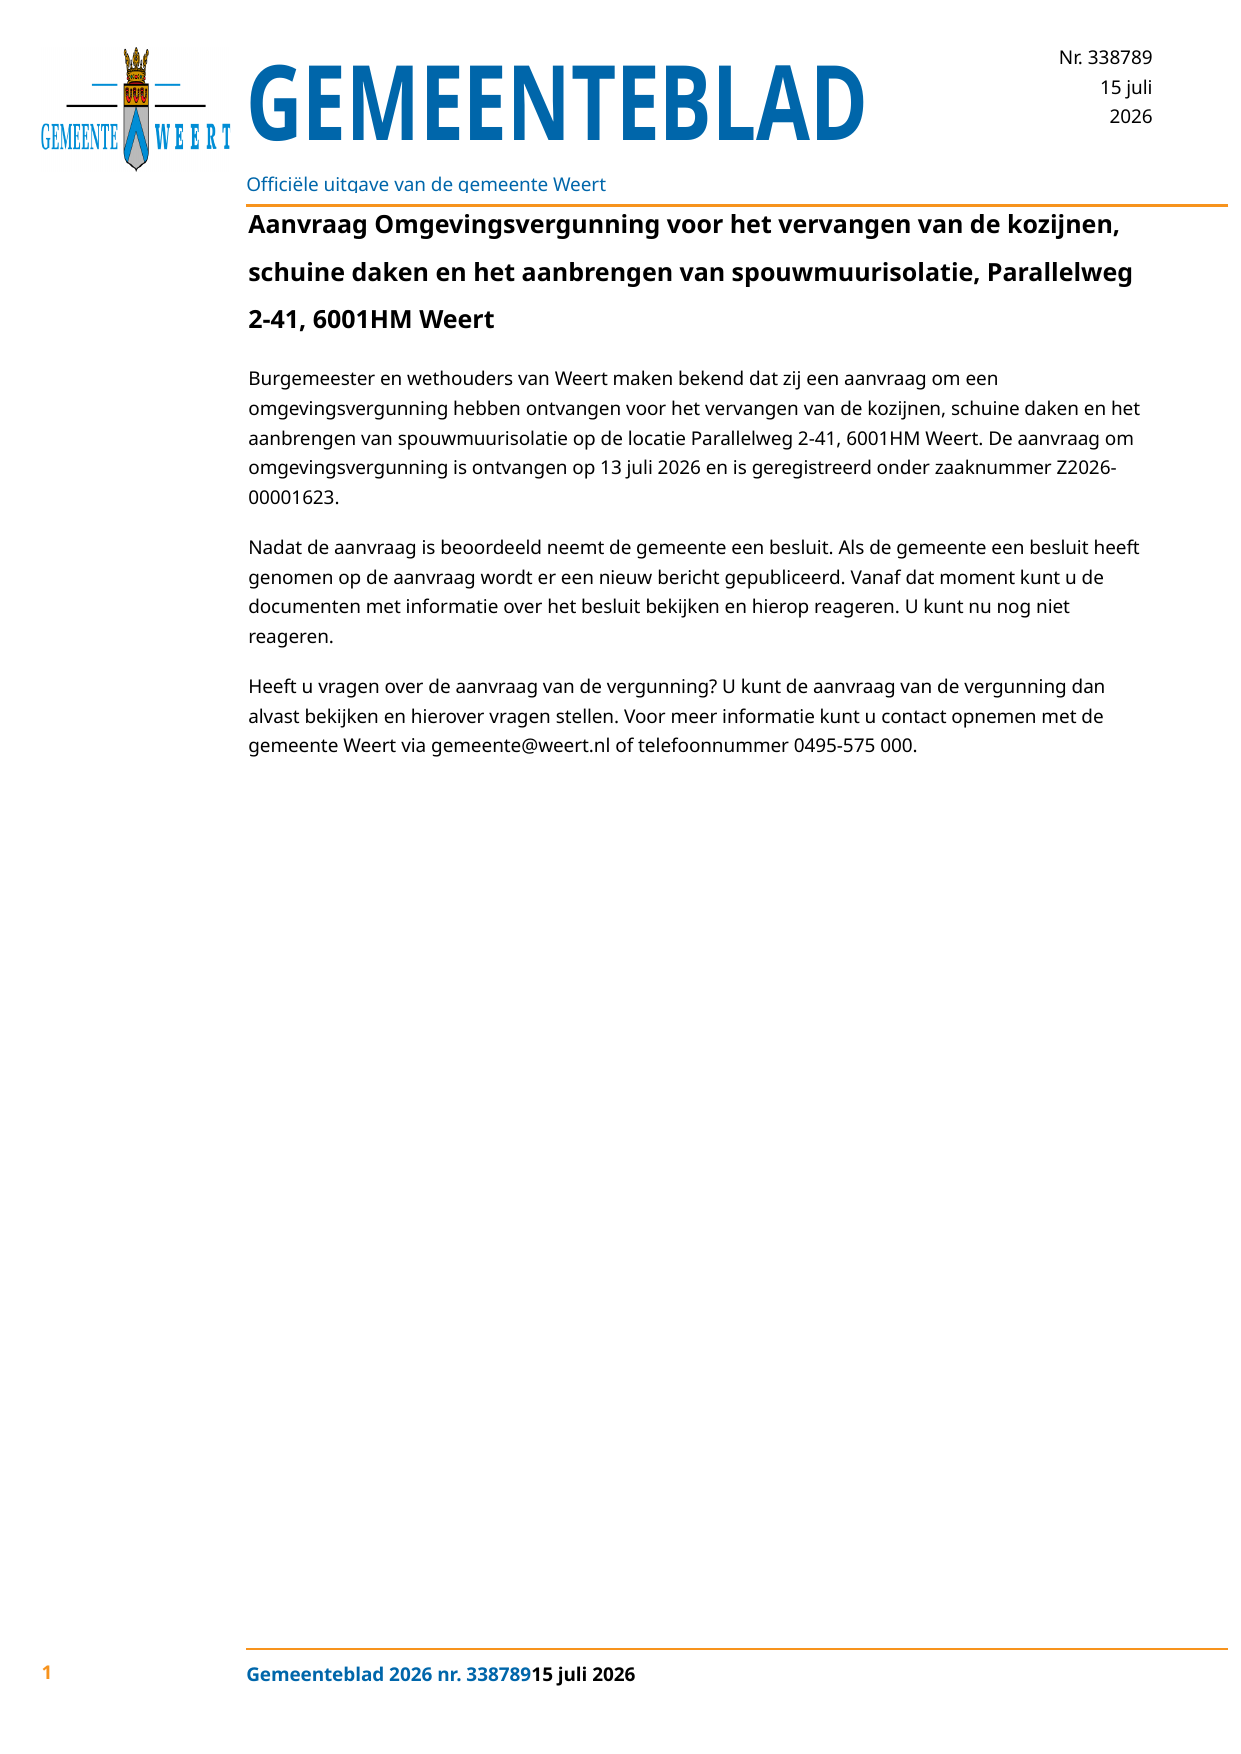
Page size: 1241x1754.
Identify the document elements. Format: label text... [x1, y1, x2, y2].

text Aanvraag Omgevingsvergunning voor het vervangen van de kozijnen, schuine daken en het aanbrengen van spouwmuurisolatie, Parallelweg 2-41, 6001HM Weert [248, 207, 1152, 336]
picture [41, 47, 231, 172]
text Nadat de aanvraag is beoordeeld neemt de gemeente een besluit. Als de gemeente een besluit heeft genomen op de aanvraag wordt er een nieuw bericht gepubliceerd. Vanaf dat moment kunt u de documenten met informatie over het besluit bekijken en hierop reageren. U kunt nu nog niet reageren. [248, 534, 1152, 649]
text Burgemeester en wethouders van Weert maken bekend dat zij een aanvraag om een omgevingsvergunning hebben ontvangen voor het vervangen van de kozijnen, schuine daken en het aanbrengen van spouwmuurisolatie op de locatie Parallelweg 2-41, 6001HM Weert. De aanvraag om omgevingsvergunning is ontvangen op 13 juli 2026 en is geregistreerd onder zaaknummer Z2026-00001623. [248, 366, 1152, 509]
text Heeft u vragen over de aanvraag van de vergunning? U kunt de aanvraag van de vergunning dan alvast bekijken en hierover vragen stellen. Voor meer informatie kunt u contact opnemen met de gemeente Weert via gemeente@weert.nl of telefoonnummer 0495-575 000. [248, 673, 1152, 758]
